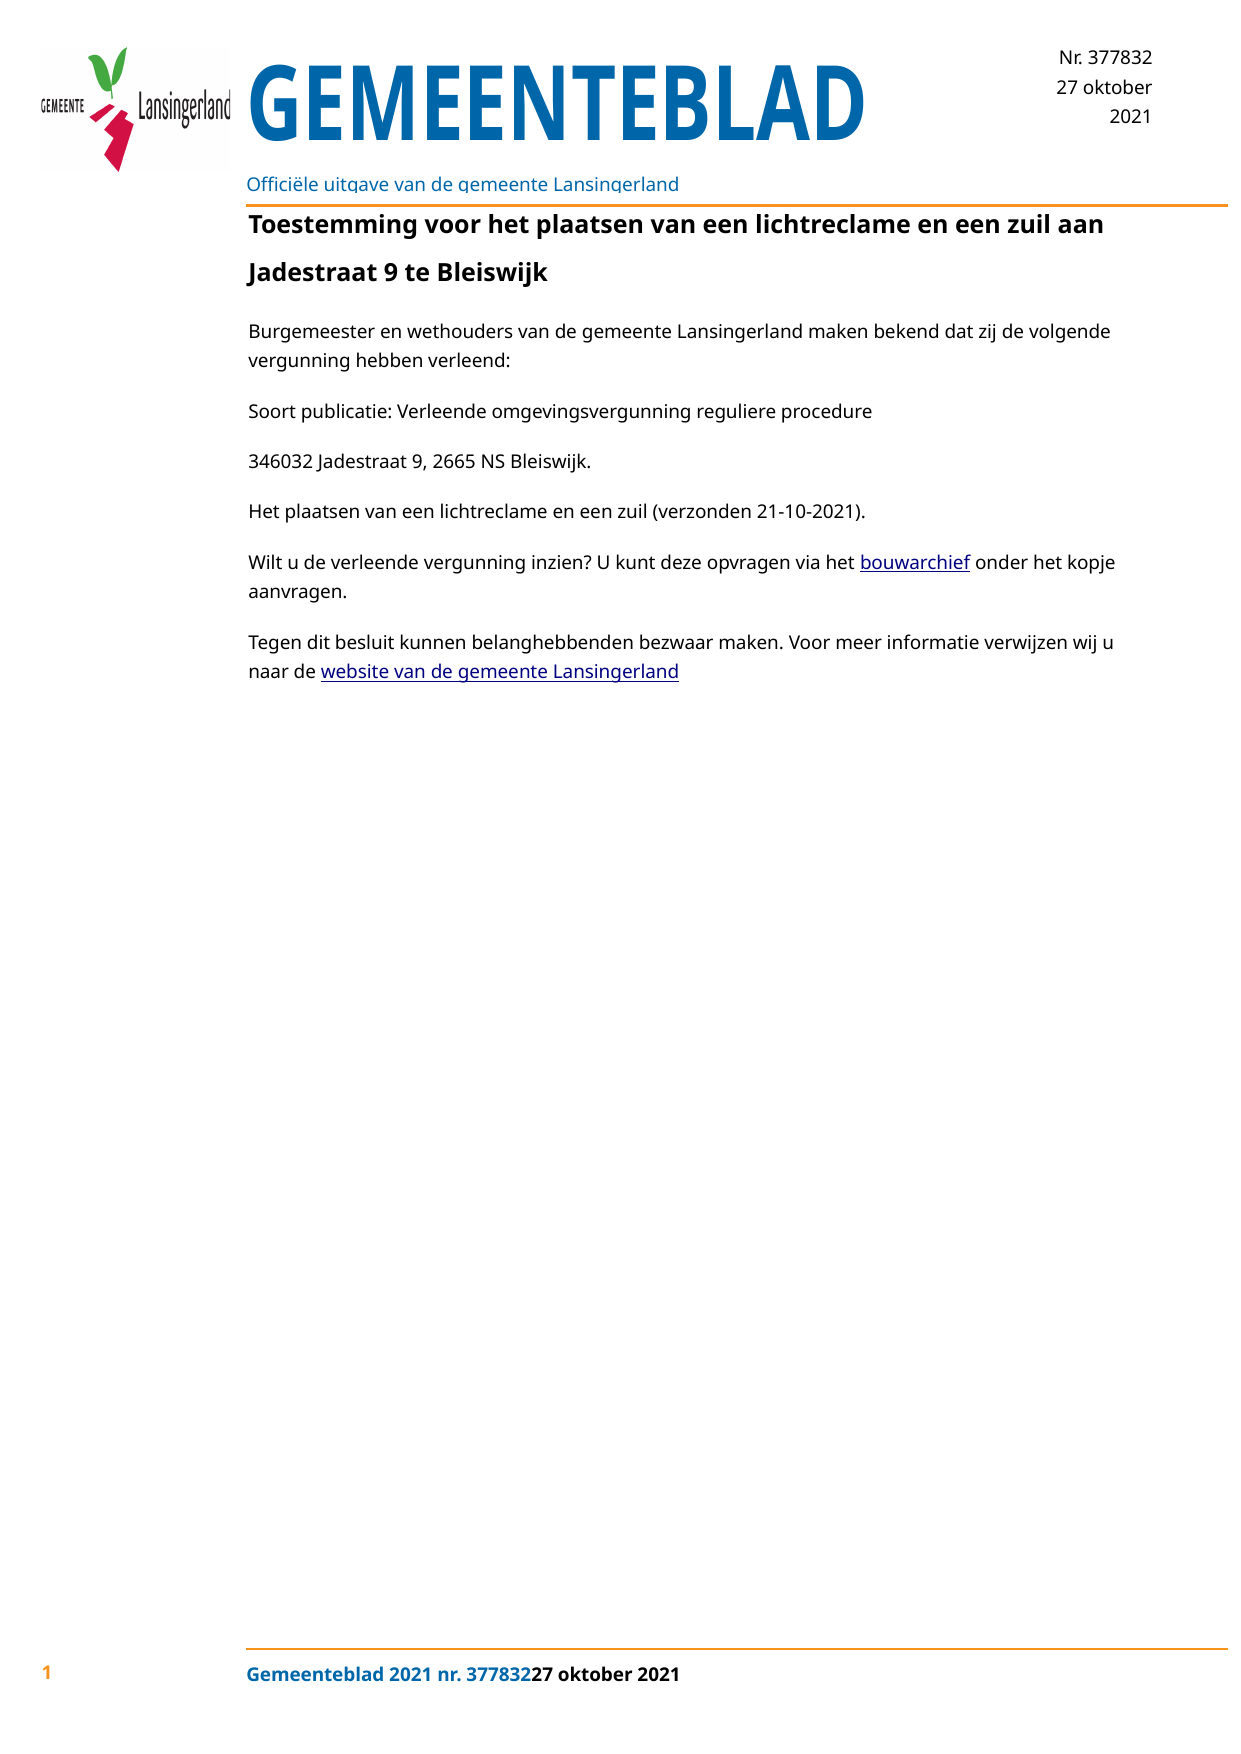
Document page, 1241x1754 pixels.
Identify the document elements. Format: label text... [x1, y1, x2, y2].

text Tegen dit besluit kunnen belanghebbenden bezwaar maken. Voor meer informatie verwijzen wij u naar de website van de gemeente Lansingerland [248, 629, 1152, 684]
text Burgemeester en wethouders van de gemeente Lansingerland maken bekend dat zij de volgende vergunning hebben verleend: [248, 318, 1152, 373]
text Wilt u de verleende vergunning inzien? U kunt deze opvragen via het bouwarchief onder het kopje aanvragen. [248, 549, 1152, 604]
picture [41, 47, 231, 172]
text Soort publicatie: Verleende omgevingsvergunning reguliere procedure [248, 398, 1152, 424]
text Toestemming voor het plaatsen van een lichtreclame en een zuil aan Jadestraat 9 te Bleiswijk [248, 207, 1152, 288]
text 346032 Jadestraat 9, 2665 NS Bleiswijk. [248, 448, 1152, 474]
text Het plaatsen van een lichtreclame en een zuil (verzonden 21-10-2021). [248, 499, 1152, 524]
